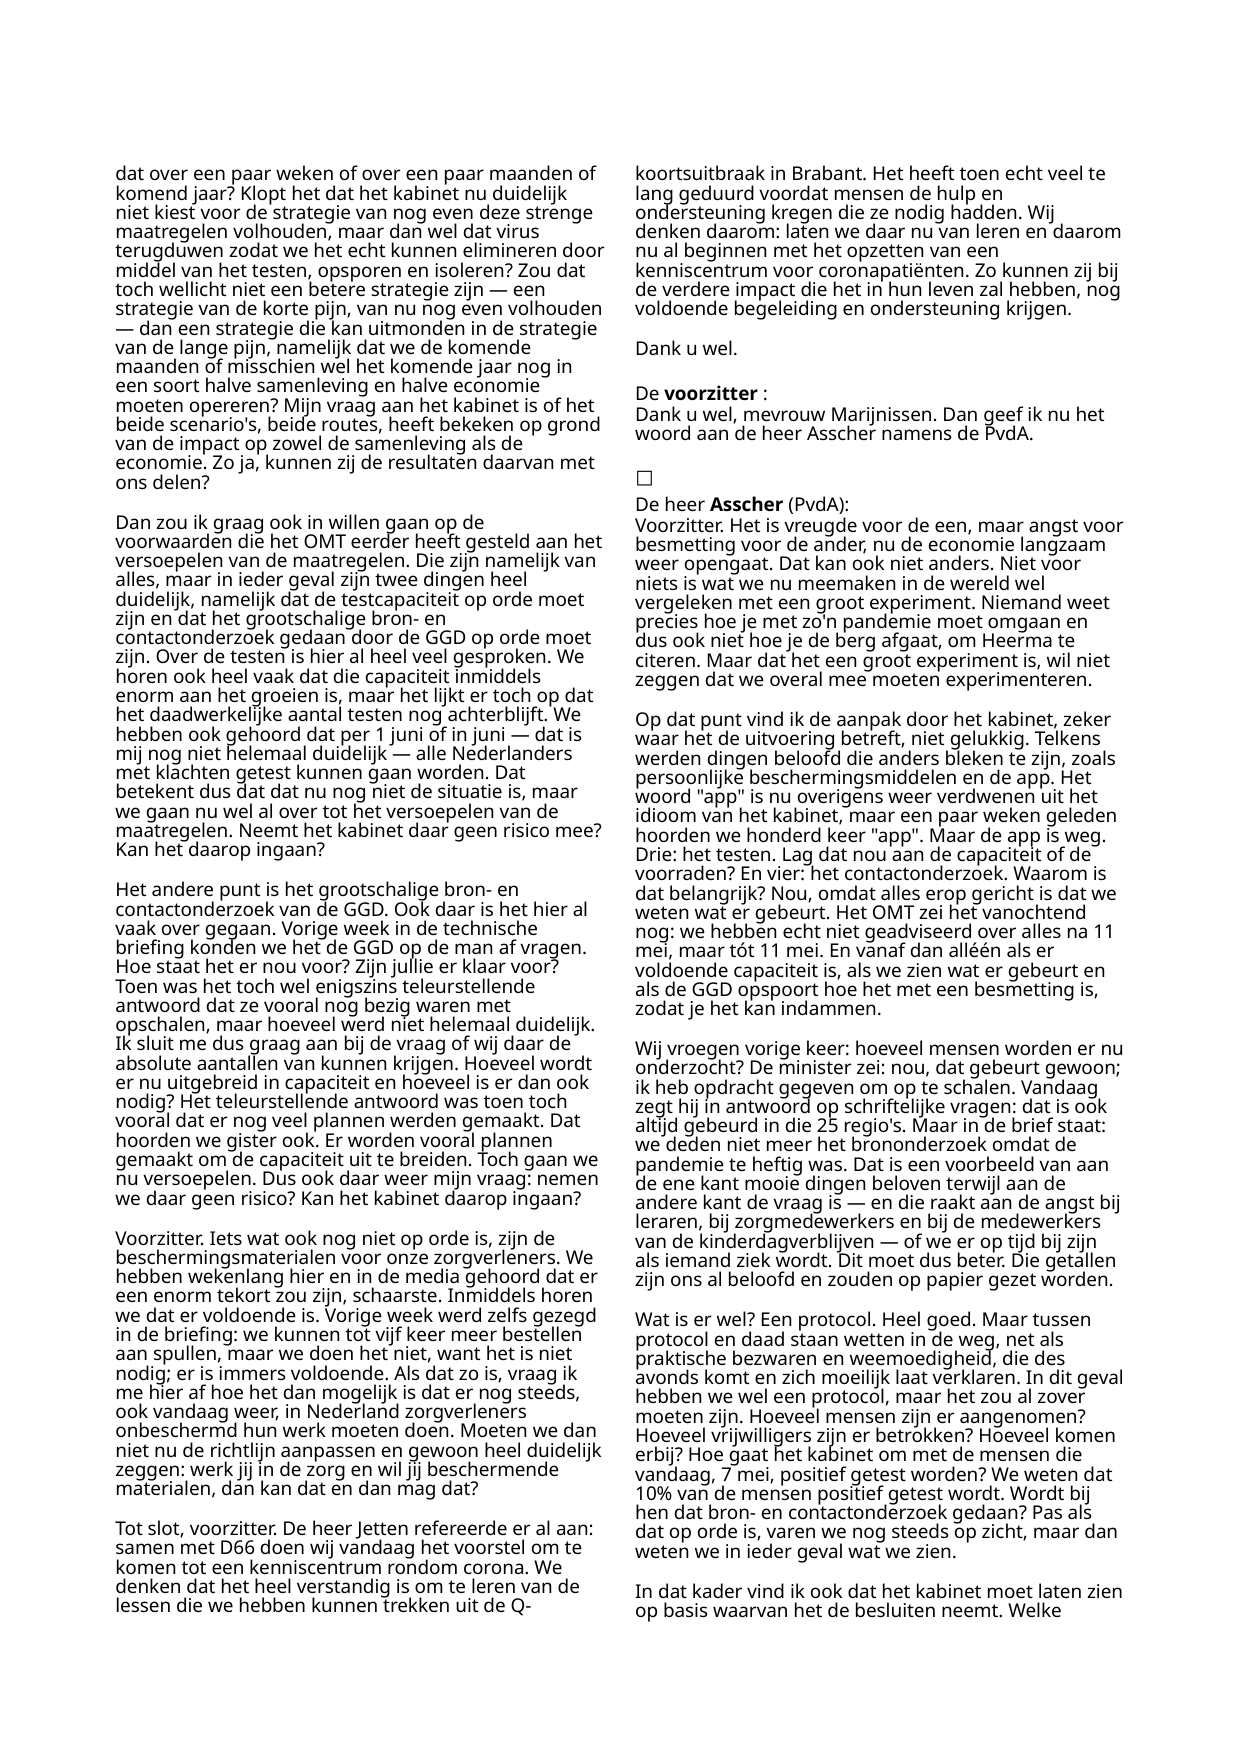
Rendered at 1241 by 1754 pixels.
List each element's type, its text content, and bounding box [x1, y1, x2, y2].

text Dank u wel, mevrouw Marijnissen. Dan geef ik nu het woord aan de heer Asscher namens de PvdA. [635, 406, 1125, 444]
text ⬜ [635, 465, 1125, 491]
text Op dat punt vind ik de aanpak door het kabinet, zeker waar het de uitvoering betreft, niet gelukkig. Telkens werden dingen beloofd die anders bleken te zijn, zoals persoonlijke beschermingsmiddelen en de app. Het woord "app" is nu overigens weer verdwenen uit het idioom van het kabinet, maar een paar weken geleden hoorden we honderd keer "app". Maar de app is weg. Drie: het testen. Lag dat nou aan de capaciteit of de voorraden? En vier: het contactonderzoek. Waarom is dat belangrijk? Nou, omdat alles erop gericht is dat we weten wat er gebeurt. Het OMT zei het vanochtend nog: we hebben echt niet geadviseerd over alles na 11 mei, maar tót 11 mei. En vanaf dan alléén als er voldoende capaciteit is, als we zien wat er gebeurt en als de GGD opspoort hoe het met een besmetting is, zodat je het kan indammen. [635, 711, 1125, 1019]
text De voorzitter : [635, 380, 1125, 406]
text koortsuitbraak in Brabant. Het heeft toen echt veel te lang geduurd voordat mensen de hulp en ondersteuning kregen die ze nodig hadden. Wij denken daarom: laten we daar nu van leren en daarom nu al beginnen met het opzetten van een kenniscentrum voor coronapatiënten. Zo kunnen zij bij de verdere impact die het in hun leven zal hebben, nog voldoende begeleiding en ondersteuning krijgen. [635, 165, 1125, 319]
text Voorzitter. Het is vreugde voor de een, maar angst voor besmetting voor de ander, nu de economie langzaam weer opengaat. Dat kan ook niet anders. Niet voor niets is wat we nu meemaken in de wereld wel vergeleken met een groot experiment. Niemand weet precies hoe je met zo'n pandemie moet omgaan en dus ook niet hoe je de berg afgaat, om Heerma te citeren. Maar dat het een groot experiment is, wil niet zeggen dat we overal mee moeten experimenteren. [635, 517, 1125, 690]
text Dank u wel. [635, 340, 1125, 359]
text Wij vroegen vorige keer: hoeveel mensen worden er nu onderzocht? De minister zei: nou, dat gebeurt gewoon; ik heb opdracht gegeven om op te schalen. Vandaag zegt hij in antwoord op schriftelijke vragen: dat is ook altijd gebeurd in die 25 regio's. Maar in de brief staat: we deden niet meer het brononderzoek omdat de pandemie te heftig was. Dat is een voorbeeld van aan de ene kant mooie dingen beloven terwijl aan de andere kant de vraag is — en die raakt aan de angst bij leraren, bij zorgmedewerkers en bij de medewerkers van de kinderdagverblijven — of we er op tijd bij zijn als iemand ziek wordt. Dit moet dus beter. Die getallen zijn ons al beloofd en zouden op papier gezet worden. [635, 1040, 1125, 1291]
text dat over een paar weken of over een paar maanden of komend jaar? Klopt het dat het kabinet nu duidelijk niet kiest voor de strategie van nog even deze strenge maatregelen volhouden, maar dan wel dat virus terugduwen zodat we het echt kunnen elimineren door middel van het testen, opsporen en isoleren? Zou dat toch wellicht niet een betere strategie zijn — een strategie van de korte pijn, van nu nog even volhouden — dan een strategie die kan uitmonden in de strategie van de lange pijn, namelijk dat we de komende maanden of misschien wel het komende jaar nog in een soort halve samenleving en halve economie moeten opereren? Mijn vraag aan het kabinet is of het beide scenario's, beide routes, heeft bekeken op grond van de impact op zowel de samenleving als de economie. Zo ja, kunnen zij de resultaten daarvan met ons delen? [115, 165, 605, 493]
text Dan zou ik graag ook in willen gaan op de voorwaarden die het OMT eerder heeft gesteld aan het versoepelen van de maatregelen. Die zijn namelijk van alles, maar in ieder geval zijn twee dingen heel duidelijk, namelijk dat de testcapaciteit op orde moet zijn en dat het grootschalige bron- en contactonderzoek gedaan door de GGD op orde moet zijn. Over de testen is hier al heel veel gesproken. We horen ook heel vaak dat die capaciteit inmiddels enorm aan het groeien is, maar het lijkt er toch op dat het daadwerkelijke aantal testen nog achterblijft. We hebben ook gehoord dat per 1 juni of in juni — dat is mij nog niet helemaal duidelijk — alle Nederlanders met klachten getest kunnen gaan worden. Dat betekent dus dat dat nu nog niet de situatie is, maar we gaan nu wel al over tot het versoepelen van de maatregelen. Neemt het kabinet daar geen risico mee? Kan het daarop ingaan? [115, 514, 605, 861]
text Het andere punt is het grootschalige bron- en contactonderzoek van de GGD. Ook daar is het hier al vaak over gegaan. Vorige week in de technische briefing konden we het de GGD op de man af vragen. Hoe staat het er nou voor? Zijn jullie er klaar voor? Toen was het toch wel enigszins teleurstellende antwoord dat ze vooral nog bezig waren met opschalen, maar hoeveel werd niet helemaal duidelijk. Ik sluit me dus graag aan bij de vraag of wij daar de absolute aantallen van kunnen krijgen. Hoeveel wordt er nu uitgebreid in capaciteit en hoeveel is er dan ook nodig? Het teleurstellende antwoord was toen toch vooral dat er nog veel plannen werden gemaakt. Dat hoorden we gister ook. Er worden vooral plannen gemaakt om de capaciteit uit te breiden. Toch gaan we nu versoepelen. Dus ook daar weer mijn vraag: nemen we daar geen risico? Kan het kabinet daarop ingaan? [115, 881, 605, 1209]
text Tot slot, voorzitter. De heer Jetten refereerde er al aan: samen met D66 doen wij vandaag het voorstel om te komen tot een kenniscentrum rondom corona. We denken dat het heel verstandig is om te leren van de lessen die we hebben kunnen trekken uit de Q- [115, 1520, 605, 1616]
text Wat is er wel? Een protocol. Heel goed. Maar tussen protocol en daad staan wetten in de weg, net als praktische bezwaren en weemoedigheid, die des avonds komt en zich moeilijk laat verklaren. In dit geval hebben we wel een protocol, maar het zou al zover moeten zijn. Hoeveel mensen zijn er aangenomen? Hoeveel vrijwilligers zijn er betrokken? Hoeveel komen erbij? Hoe gaat het kabinet om met de mensen die vandaag, 7 mei, positief getest worden? We weten dat 10% van de mensen positief getest wordt. Wordt bij hen dat bron- en contactonderzoek gedaan? Pas als dat op orde is, varen we nog steeds op zicht, maar dan weten we in ieder geval wat we zien. [635, 1311, 1125, 1562]
text Voorzitter. Iets wat ook nog niet op orde is, zijn de beschermingsmaterialen voor onze zorgverleners. We hebben wekenlang hier en in de media gehoord dat er een enorm tekort zou zijn, schaarste. Inmiddels horen we dat er voldoende is. Vorige week werd zelfs gezegd in de briefing: we kunnen tot vijf keer meer bestellen aan spullen, maar we doen het niet, want het is niet nodig; er is immers voldoende. Als dat zo is, vraag ik me hier af hoe het dan mogelijk is dat er nog steeds, ook vandaag weer, in Nederland zorgverleners onbeschermd hun werk moeten doen. Moeten we dan niet nu de richtlijn aanpassen en gewoon heel duidelijk zeggen: werk jij in de zorg en wil jij beschermende materialen, dan kan dat en dan mag dat? [115, 1229, 605, 1499]
text De heer Asscher (PvdA): [635, 491, 1125, 517]
text In dat kader vind ik ook dat het kabinet moet laten zien op basis waarvan het de besluiten neemt. Welke [635, 1583, 1125, 1621]
